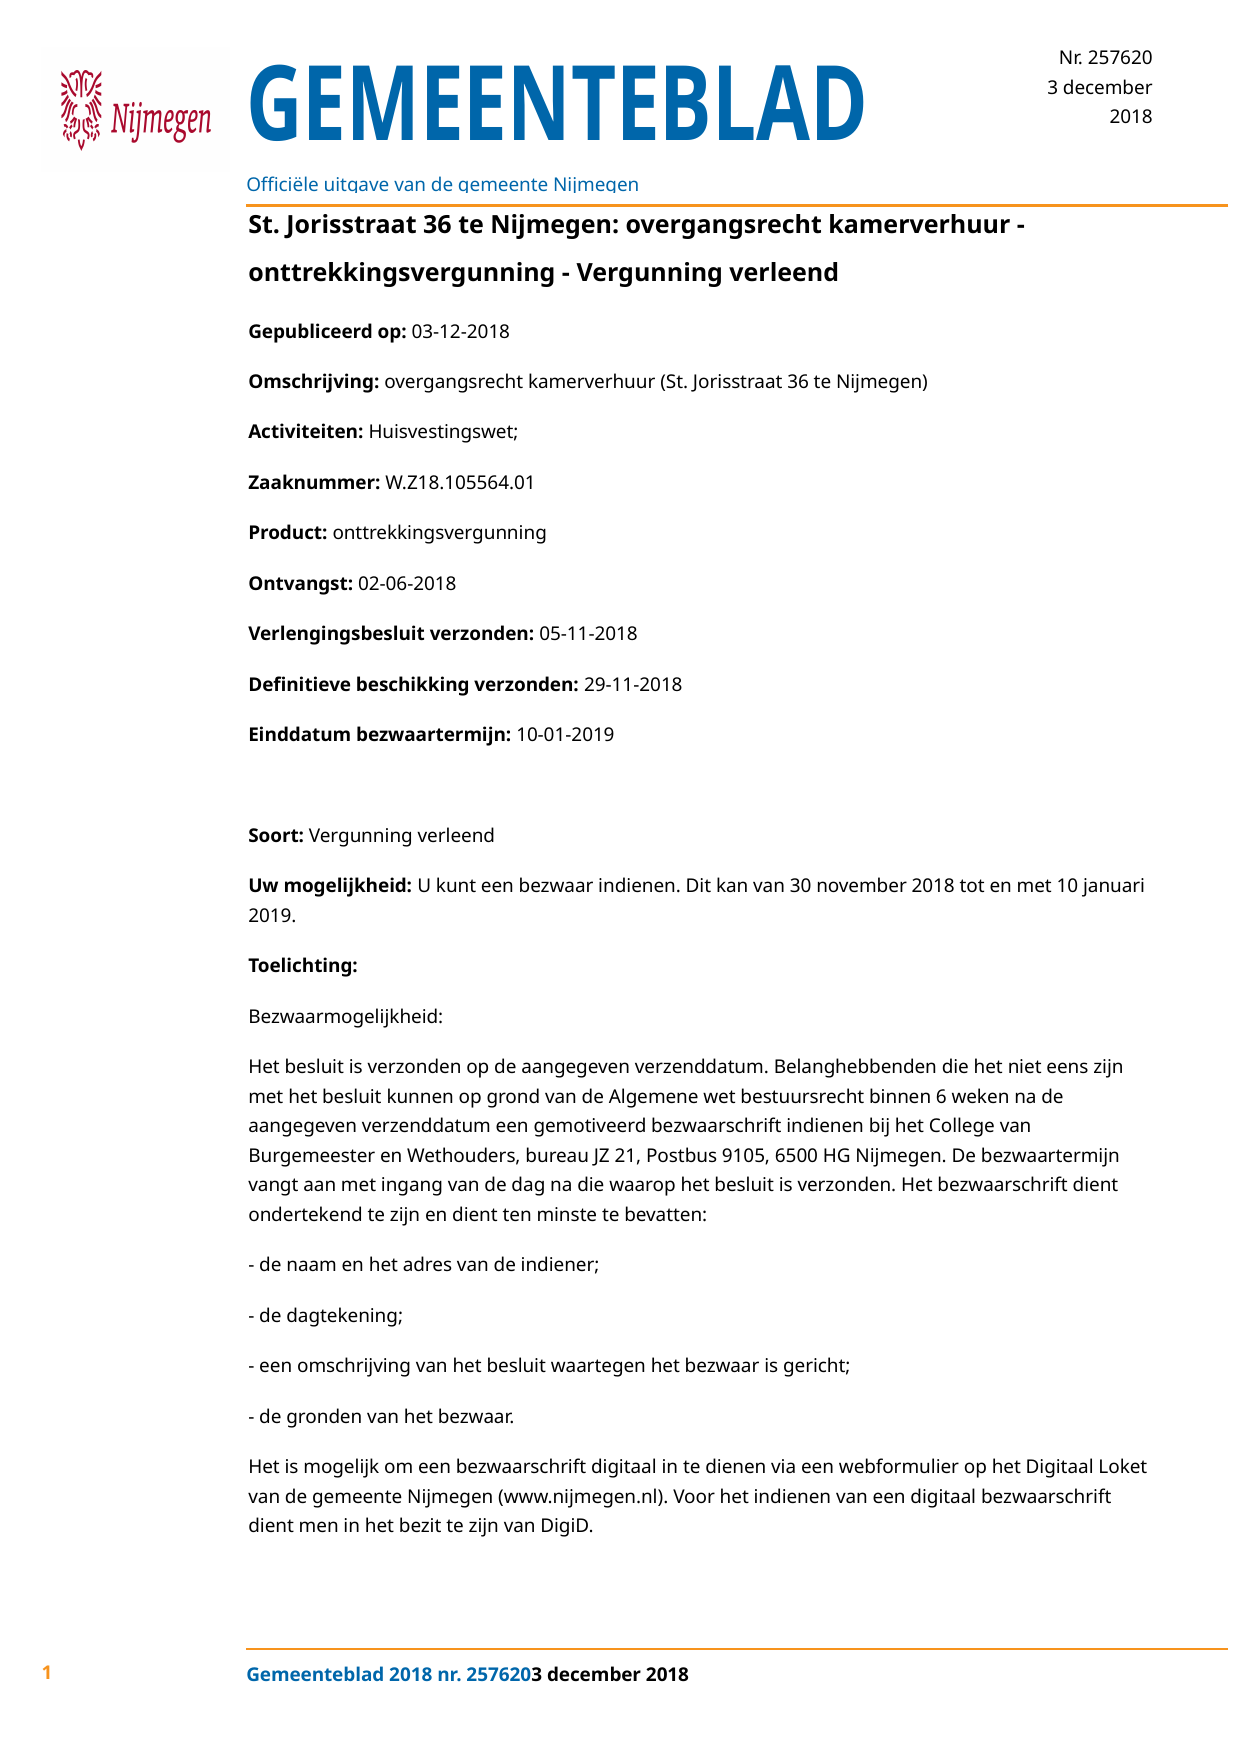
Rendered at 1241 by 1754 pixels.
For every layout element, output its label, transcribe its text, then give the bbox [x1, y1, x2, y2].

text Einddatum bezwaartermijn: 10-01-2019 [248, 721, 1152, 747]
text Bezwaarmogelijkheid: [248, 1003, 1152, 1029]
picture [41, 47, 231, 172]
text Omschrijving: overgangsrecht kamerverhuur (St. Jorisstraat 36 te Nijmegen) [248, 368, 1152, 394]
text St. Jorisstraat 36 te Nijmegen: overgangsrecht kamerverhuur - onttrekkingsvergunning - Vergunning verleend [248, 207, 1152, 288]
text Soort: Vergunning verleend [248, 822, 1152, 848]
text Ontvangst: 02-06-2018 [248, 570, 1152, 596]
text Definitieve beschikking verzonden: 29-11-2018 [248, 671, 1152, 697]
text - de gronden van het bezwaar. [248, 1403, 1152, 1429]
text Het is mogelijk om een bezwaarschrift digitaal in te dienen via een webformulier op het Digitaal Loket van de gemeente Nijmegen (www.nijmegen.nl). Voor het indienen van een digitaal bezwaarschrift dient men in het bezit te zijn van DigiD. [248, 1453, 1152, 1538]
text Het besluit is verzonden op de aangegeven verzenddatum. Belanghebbenden die het niet eens zijn met het besluit kunnen op grond van de Algemene wet bestuursrecht binnen 6 weken na de aangegeven verzenddatum een gemotiveerd bezwaarschrift indienen bij het College van Burgemeester en Wethouders, bureau JZ 21, Postbus 9105, 6500 HG Nijmegen. De bezwaartermijn vangt aan met ingang van de dag na die waarop het besluit is verzonden. Het bezwaarschrift dient ondertekend te zijn en dient ten minste te bevatten: [248, 1053, 1152, 1227]
text Product: onttrekkingsvergunning [248, 519, 1152, 545]
text - de dagtekening; [248, 1302, 1152, 1328]
text Uw mogelijkheid: U kunt een bezwaar indienen. Dit kan van 30 november 2018 tot en met 10 januari 2019. [248, 872, 1152, 928]
text Zaaknummer: W.Z18.105564.01 [248, 469, 1152, 495]
text - de naam en het adres van de indiener; [248, 1252, 1152, 1277]
text Verlengingsbesluit verzonden: 05-11-2018 [248, 620, 1152, 646]
text Gepubliceerd op: 03-12-2018 [248, 318, 1152, 344]
text - een omschrijving van het besluit waartegen het bezwaar is gericht; [248, 1352, 1152, 1378]
text Toelichting: [248, 952, 1152, 978]
text Activiteiten: Huisvestingswet; [248, 419, 1152, 444]
